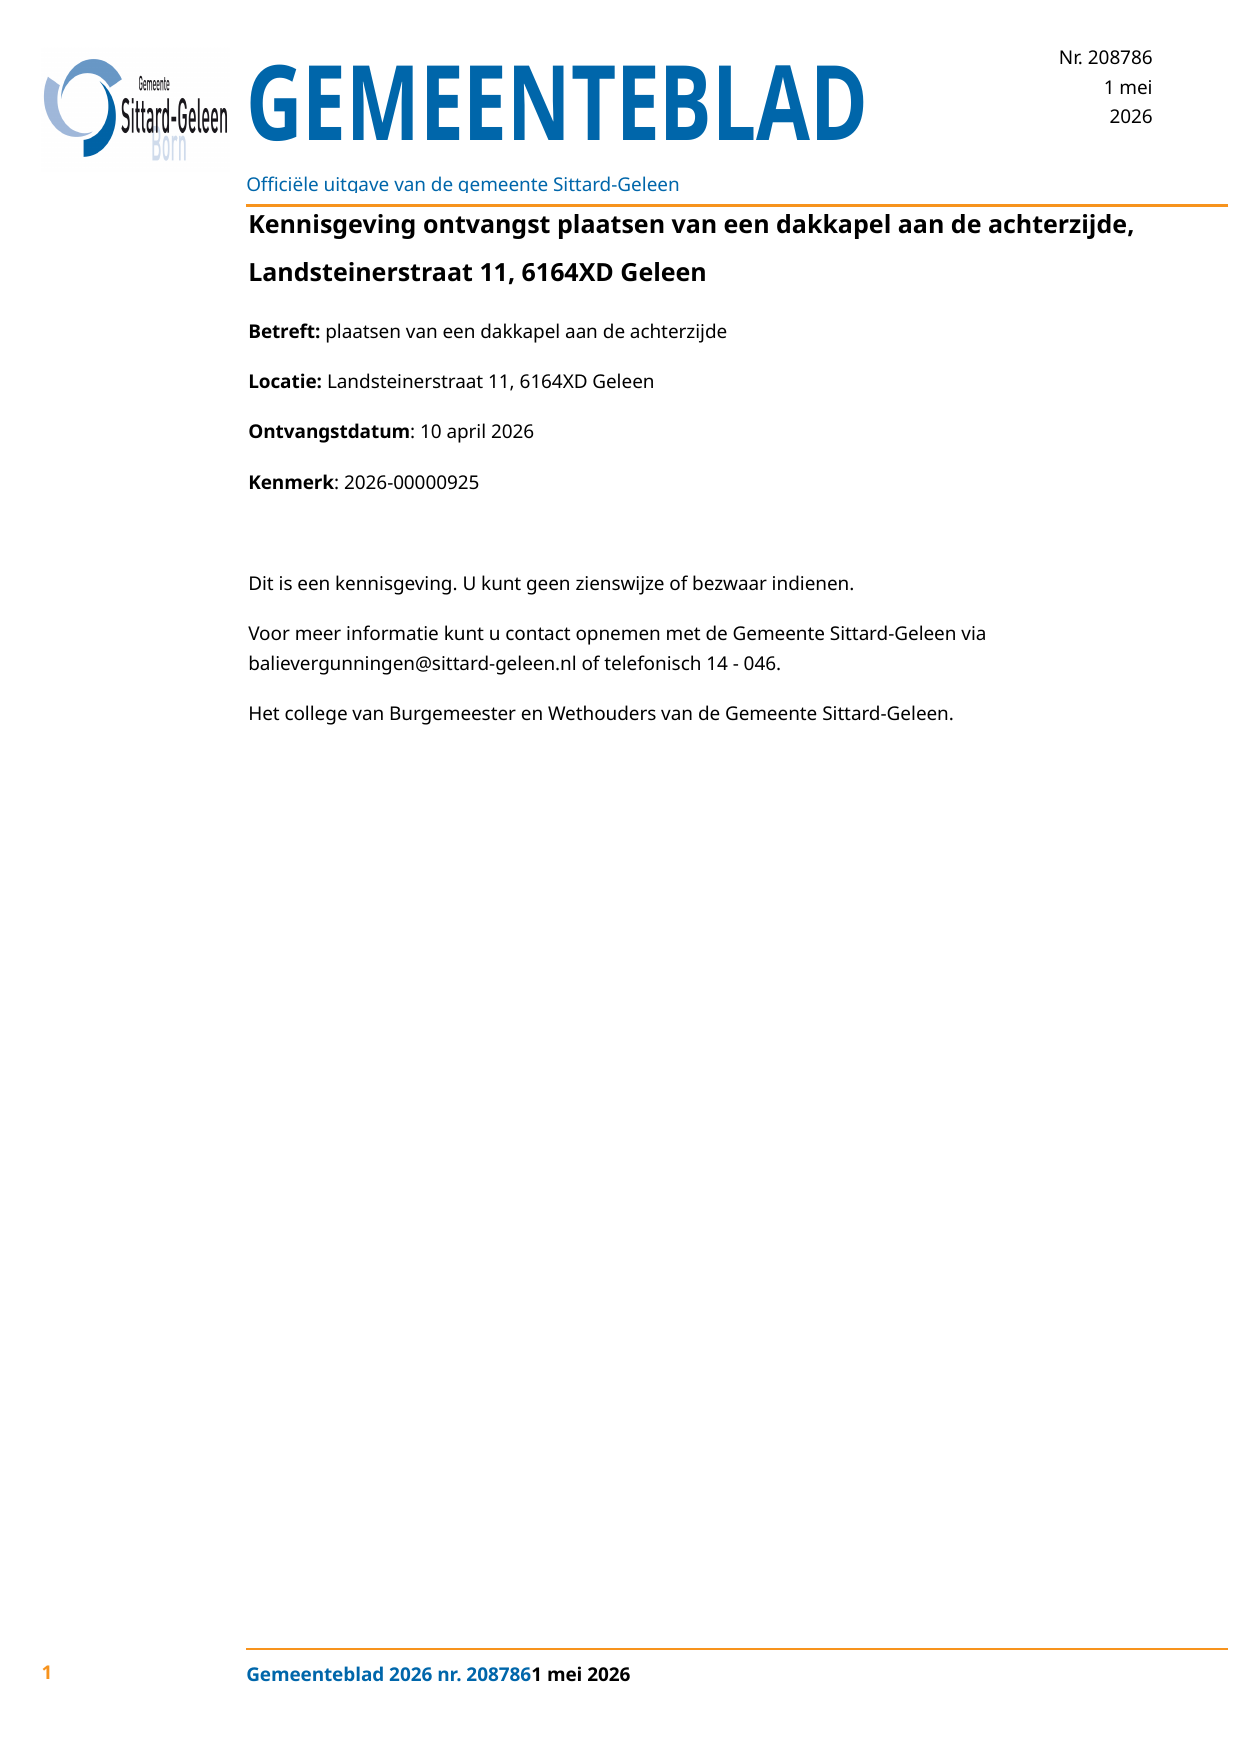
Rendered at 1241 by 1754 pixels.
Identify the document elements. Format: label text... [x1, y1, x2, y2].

text Dit is een kennisgeving. U kunt geen zienswijze of bezwaar indienen. [248, 570, 1152, 596]
text Kennisgeving ontvangst plaatsen van een dakkapel aan de achterzijde, Landsteinerstraat 11, 6164XD Geleen [248, 207, 1152, 288]
text Voor meer informatie kunt u contact opnemen met de Gemeente Sittard-Geleen via balievergunningen@sittard-geleen.nl of telefonisch 14 - 046. [248, 620, 1152, 676]
text Betreft: plaatsen van een dakkapel aan de achterzijde [248, 318, 1152, 344]
picture [41, 47, 231, 172]
text Het college van Burgemeester en Wethouders van de Gemeente Sittard-Geleen. [248, 700, 1152, 726]
text Kenmerk: 2026-00000925 [248, 469, 1152, 495]
text Ontvangstdatum: 10 april 2026 [248, 419, 1152, 444]
text Locatie: Landsteinerstraat 11, 6164XD Geleen [248, 368, 1152, 394]
